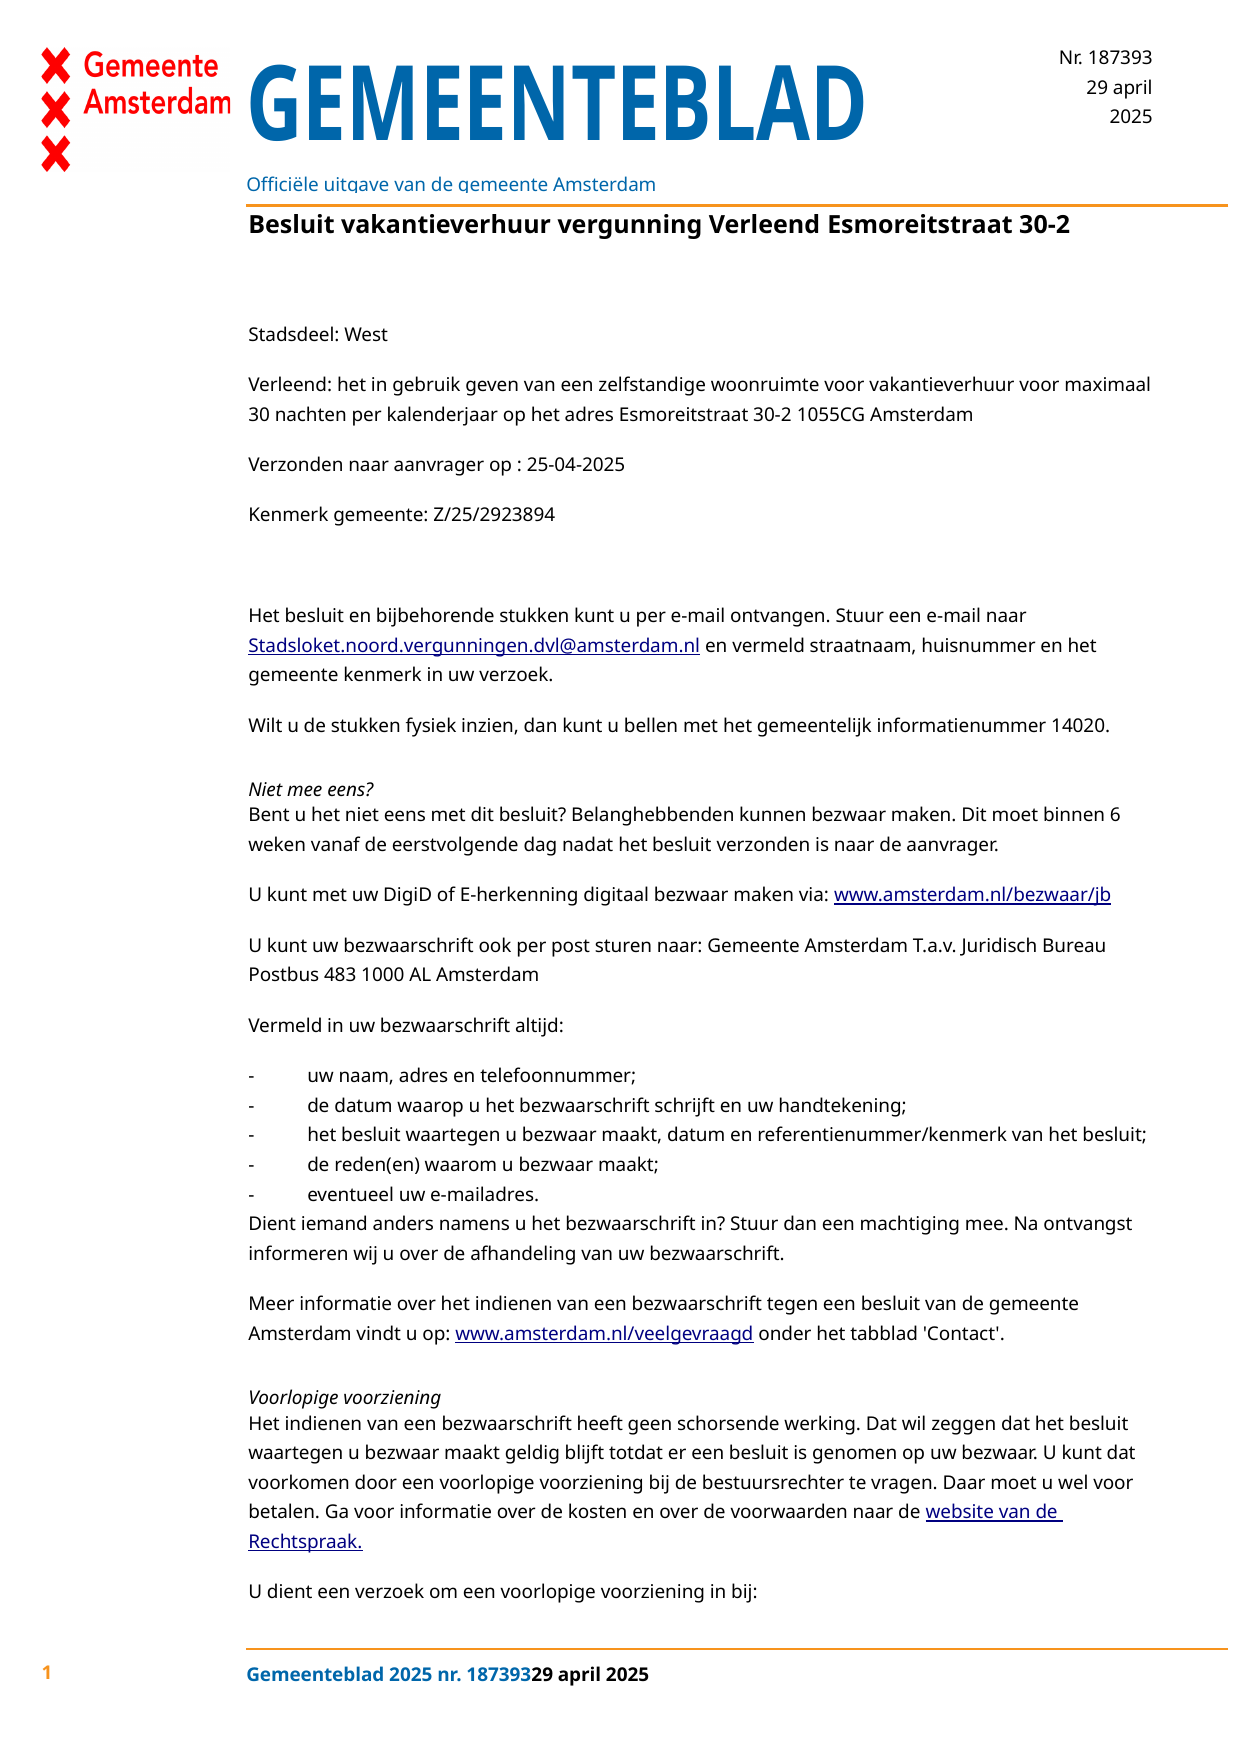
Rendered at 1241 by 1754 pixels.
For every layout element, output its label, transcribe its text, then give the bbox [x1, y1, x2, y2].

list de datum waarop u het bezwaarschrift schrijft en uw handtekening; [248, 1092, 1152, 1118]
text Vermeld in uw bezwaarschrift altijd: [248, 1012, 1152, 1038]
text Wilt u de stukken fysiek inzien, dan kunt u bellen met het gemeentelijk informatienummer 14020. [248, 712, 1152, 738]
text Verzonden naar aanvrager op : 25-04-2025 [248, 451, 1152, 477]
text Verleend: het in gebruik geven van een zelfstandige woonruimte voor vakantieverhuur voor maximaal 30 nachten per kalenderjaar op het adres Esmoreitstraat 30-2 1055CG Amsterdam [248, 371, 1152, 426]
list het besluit waartegen u bezwaar maakt, datum en referentienummer/kenmerk van het besluit; [248, 1122, 1152, 1147]
text Niet mee eens? [248, 776, 1152, 802]
list de reden(en) waarom u bezwaar maakt; [248, 1151, 1152, 1177]
text U dient een verzoek om een voorlopige voorziening in bij: [248, 1578, 1152, 1604]
text Meer informatie over het indienen van een bezwaarschrift tegen een besluit van de gemeente Amsterdam vindt u op: www.amsterdam.nl/veelgevraagd onder het tabblad 'Contact'. [248, 1290, 1152, 1346]
picture [41, 47, 231, 172]
text Dient iemand anders namens u het bezwaarschrift in? Stuur dan een machtiging mee. Na ontvangst informeren wij u over de afhandeling van uw bezwaarschrift. [248, 1210, 1152, 1266]
text U kunt met uw DigiD of E-herkenning digitaal bezwaar maken via: www.amsterdam.nl/bezwaar/jb [248, 882, 1152, 907]
text Het besluit en bijbehorende stukken kunt u per e-mail ontvangen. Stuur een e-mail naar Stadsloket.noord.vergunningen.dvl@amsterdam.nl en vermeld straatnaam, huisnummer en het gemeente kenmerk in uw verzoek. [248, 602, 1152, 687]
text Kenmerk gemeente: Z/25/2923894 [248, 502, 1152, 527]
text U kunt uw bezwaarschrift ook per post sturen naar: Gemeente Amsterdam T.a.v. Juridisch Bureau Postbus 483 1000 AL Amsterdam [248, 932, 1152, 987]
text Besluit vakantieverhuur vergunning Verleend Esmoreitstraat 30-2 [248, 207, 1152, 241]
text Voorlopige voorziening [248, 1384, 1152, 1410]
text Het indienen van een bezwaarschrift heeft geen schorsende werking. Dat wil zeggen dat het besluit waartegen u bezwaar maakt geldig blijft totdat er een besluit is genomen op uw bezwaar. U kunt dat voorkomen door een voorlopige voorziening bij de bestuursrechter te vragen. Daar moet u wel voor betalen. Ga voor informatie over de kosten en over de voorwaarden naar de website van de Rechtspraak. [248, 1410, 1152, 1554]
list eventueel uw e-mailadres. [248, 1181, 1152, 1207]
text Stadsdeel: West [248, 321, 1152, 346]
text Bent u het niet eens met dit besluit? Belanghebbenden kunnen bezwaar maken. Dit moet binnen 6 weken vanaf de eerstvolgende dag nadat het besluit verzonden is naar de aanvrager. [248, 802, 1152, 857]
list uw naam, adres en telefoonnummer; [248, 1062, 1152, 1088]
